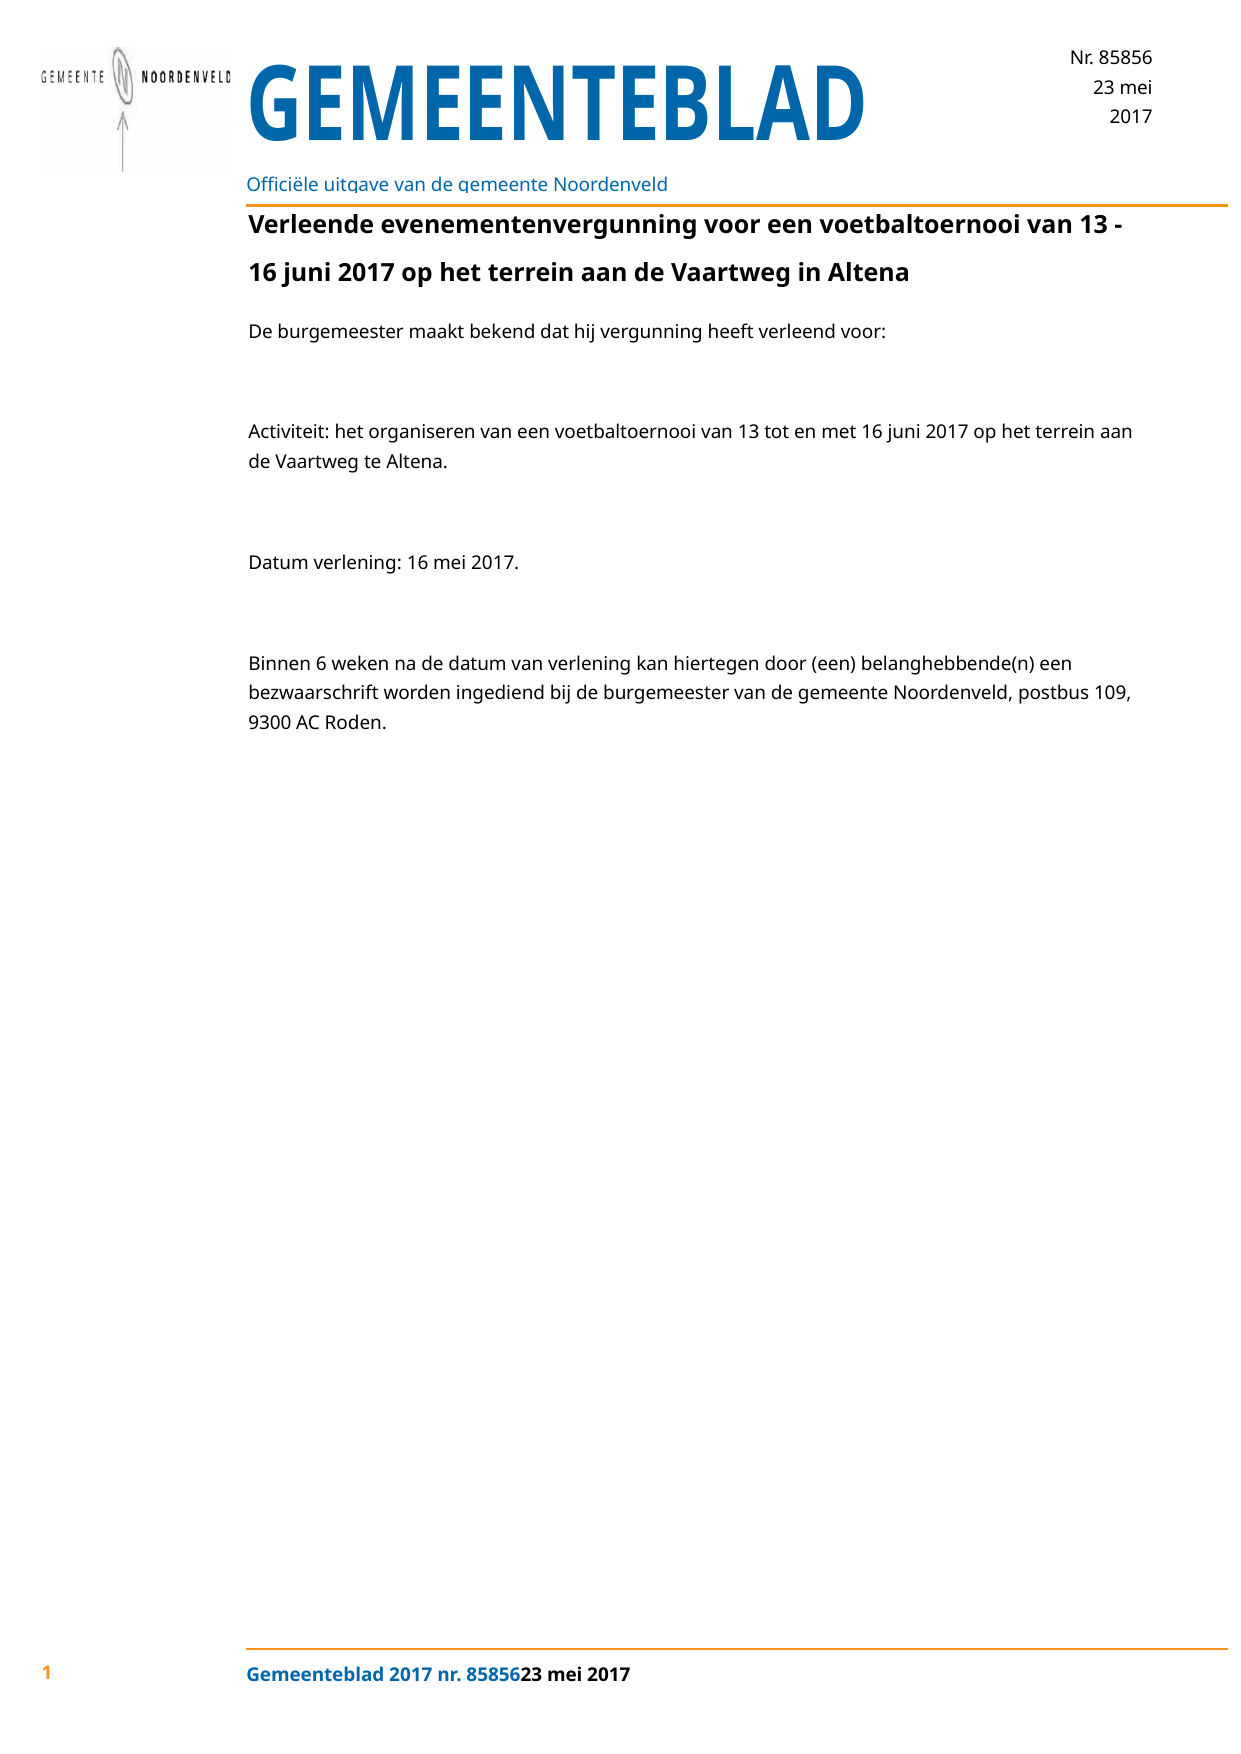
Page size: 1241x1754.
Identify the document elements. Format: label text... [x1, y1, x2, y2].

text Datum verlening: 16 mei 2017. [248, 549, 1152, 575]
text De burgemeester maakt bekend dat hij vergunning heeft verleend voor: [248, 318, 1152, 344]
text Binnen 6 weken na de datum van verlening kan hiertegen door (een) belanghebbende(n) een bezwaarschrift worden ingediend bij de burgemeester van de gemeente Noordenveld, postbus 109, 9300 AC Roden. [248, 650, 1152, 735]
text Activiteit: het organiseren van een voetbaltoernooi van 13 tot en met 16 juni 2017 op het terrein aan de Vaartweg te Altena. [248, 419, 1152, 474]
picture [41, 47, 231, 172]
text Verleende evenementenvergunning voor een voetbaltoernooi van 13 - 16 juni 2017 op het terrein aan de Vaartweg in Altena [248, 207, 1152, 288]
